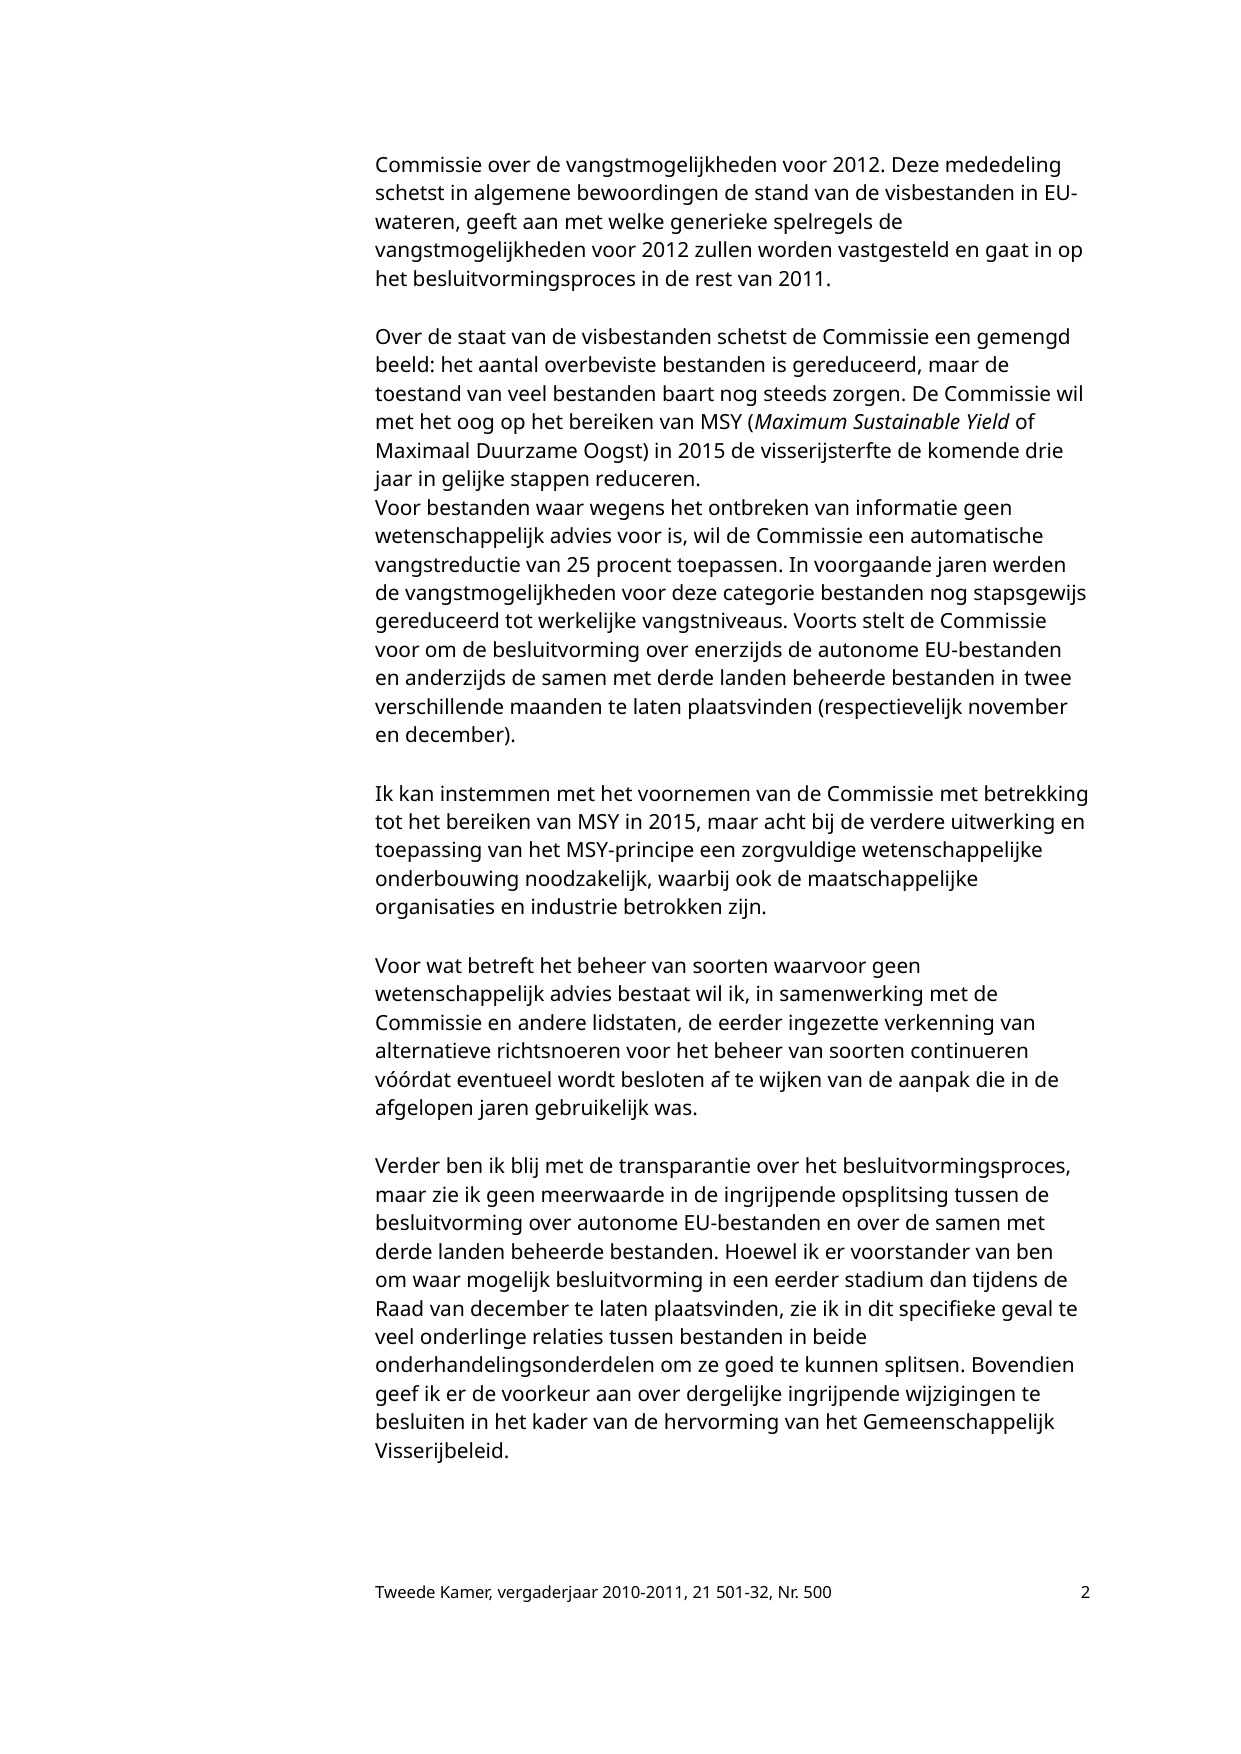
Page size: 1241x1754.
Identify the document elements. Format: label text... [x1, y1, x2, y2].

text Commissie over de vangstmogelijkheden voor 2012. Deze mededeling schetst in algemene bewoordingen de stand van de visbestanden in EU-wateren, geeft aan met welke generieke spelregels de vangstmogelijkheden voor 2012 zullen worden vastgesteld en gaat in op het besluitvormingsproces in de rest van 2011. [375, 150, 1090, 292]
text Voor wat betreft het beheer van soorten waarvoor geen wetenschappelijk advies bestaat wil ik, in samenwerking met de Commissie en andere lidstaten, de eerder ingezette verkenning van alternatieve richtsnoeren voor het beheer van soorten continueren vóórdat eventueel wordt besloten af te wijken van de aanpak die in de afgelopen jaren gebruikelijk was. [375, 951, 1090, 1122]
text Over de staat van de visbestanden schetst de Commissie een gemengd beeld: het aantal overbeviste bestanden is gereduceerd, maar de toestand van veel bestanden baart nog steeds zorgen. De Commissie wil met het oog op het bereiken van MSY (Maximum Sustainable Yield of Maximaal Duurzame Oogst) in 2015 de visserijsterfte de komende drie jaar in gelijke stappen reduceren. [375, 322, 1090, 493]
text Verder ben ik blij met de transparantie over het besluitvormingsproces, maar zie ik geen meerwaarde in de ingrijpende opsplitsing tussen de besluitvorming over autonome EU-bestanden en over de samen met derde landen beheerde bestanden. Hoewel ik er voorstander van ben om waar mogelijk besluitvorming in een eerder stadium dan tijdens de Raad van december te laten plaatsvinden, zie ik in dit specifieke geval te veel onderlinge relaties tussen bestanden in beide onderhandelingsonderdelen om ze goed te kunnen splitsen. Bovendien geef ik er de voorkeur aan over dergelijke ingrijpende wijzigingen te besluiten in het kader van de hervorming van het Gemeenschappelijk Visserijbeleid. [375, 1152, 1090, 1464]
text Ik kan instemmen met het voornemen van de Commissie met betrekking tot het bereiken van MSY in 2015, maar acht bij de verdere uitwerking en toepassing van het MSY-principe een zorgvuldige wetenschappelijke onderbouwing noodzakelijk, waarbij ook de maatschappelijke organisaties en industrie betrokken zijn. [375, 779, 1090, 921]
text Voor bestanden waar wegens het ontbreken van informatie geen wetenschappelijk advies voor is, wil de Commissie een automatische vangstreductie van 25 procent toepassen. In voorgaande jaren werden de vangstmogelijkheden voor deze categorie bestanden nog stapsgewijs gereduceerd tot werkelijke vangstniveaus. Voorts stelt de Commissie voor om de besluitvorming over enerzijds de autonome EU-bestanden en anderzijds de samen met derde landen beheerde bestanden in twee verschillende maanden te laten plaatsvinden (respectievelijk november en december). [375, 493, 1090, 749]
